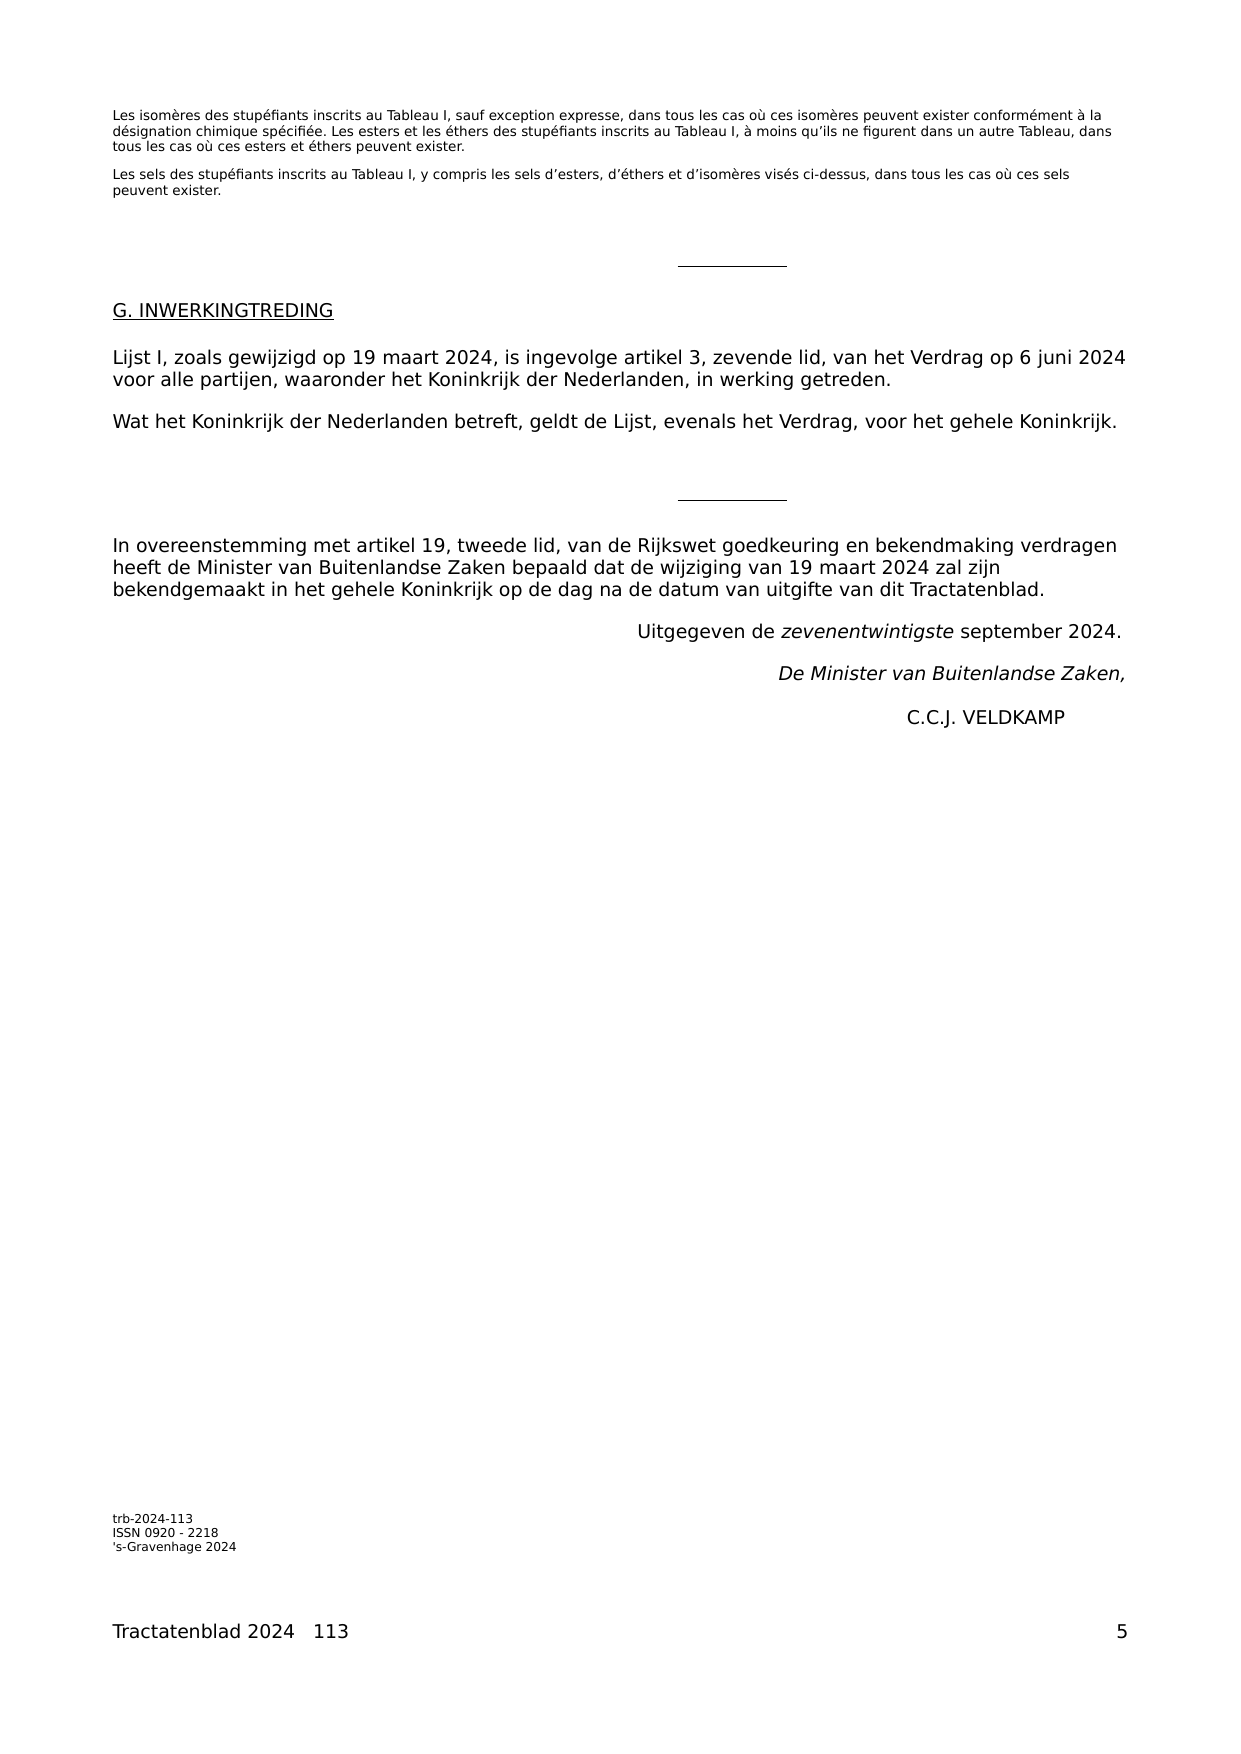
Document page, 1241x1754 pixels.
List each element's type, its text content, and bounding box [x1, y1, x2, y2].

text ISSN 0920 - 2218 [112, 1526, 346, 1540]
text Wat het Koninkrijk der Nederlanden betreft, geldt de Lijst, evenals het Verdrag, voor het gehele Koninkrijk. [112, 411, 1128, 433]
text In overeenstemming met artikel 19, tweede lid, van de Rijkswet goedkeuring en bekendmaking verdragen heeft de Minister van Buitenlandse Zaken bepaald dat de wijziging van 19 maart 2024 zal zijn bekendgemaakt in het gehele Koninkrijk op de dag na de datum van uitgifte van dit Tractatenblad. [112, 535, 1128, 601]
text 's-Gravenhage 2024 [112, 1540, 346, 1554]
text De Minister van Buitenlandse Zaken, C.C.J. VELDKAMP [112, 663, 1128, 729]
text Lijst I, zoals gewijzigd op 19 maart 2024, is ingevolge artikel 3, zevende lid, van het Verdrag op 6 juni 2024 voor alle partijen, waaronder het Koninkrijk der Nederlanden, in werking getreden. [112, 347, 1128, 391]
subtitle G. INWERKINGTREDING [112, 300, 1128, 322]
text Uitgegeven de zevenentwintigste september 2024. [112, 621, 1128, 643]
text trb-2024-113 [112, 1512, 346, 1526]
table_cell Les isomères des stupéfiants inscrits au Tableau I, sauf exception expresse, dans tous les cas où ces isomères peuvent exister conformément à la désignation chimique spécifiée. Les esters et les éthers des stupéfiants inscrits au Tableau I, à moins qu’ils ne figurent dans un autre Tableau, dans tous les cas où ces esters et éthers peuvent exister. Les sels des stupéfiants inscrits au Tableau I, y compris les sels d’esters, d’éthers et d’isomères visés ci-dessus, dans tous les cas où ces sels peuvent exister. [112, 96, 1128, 198]
